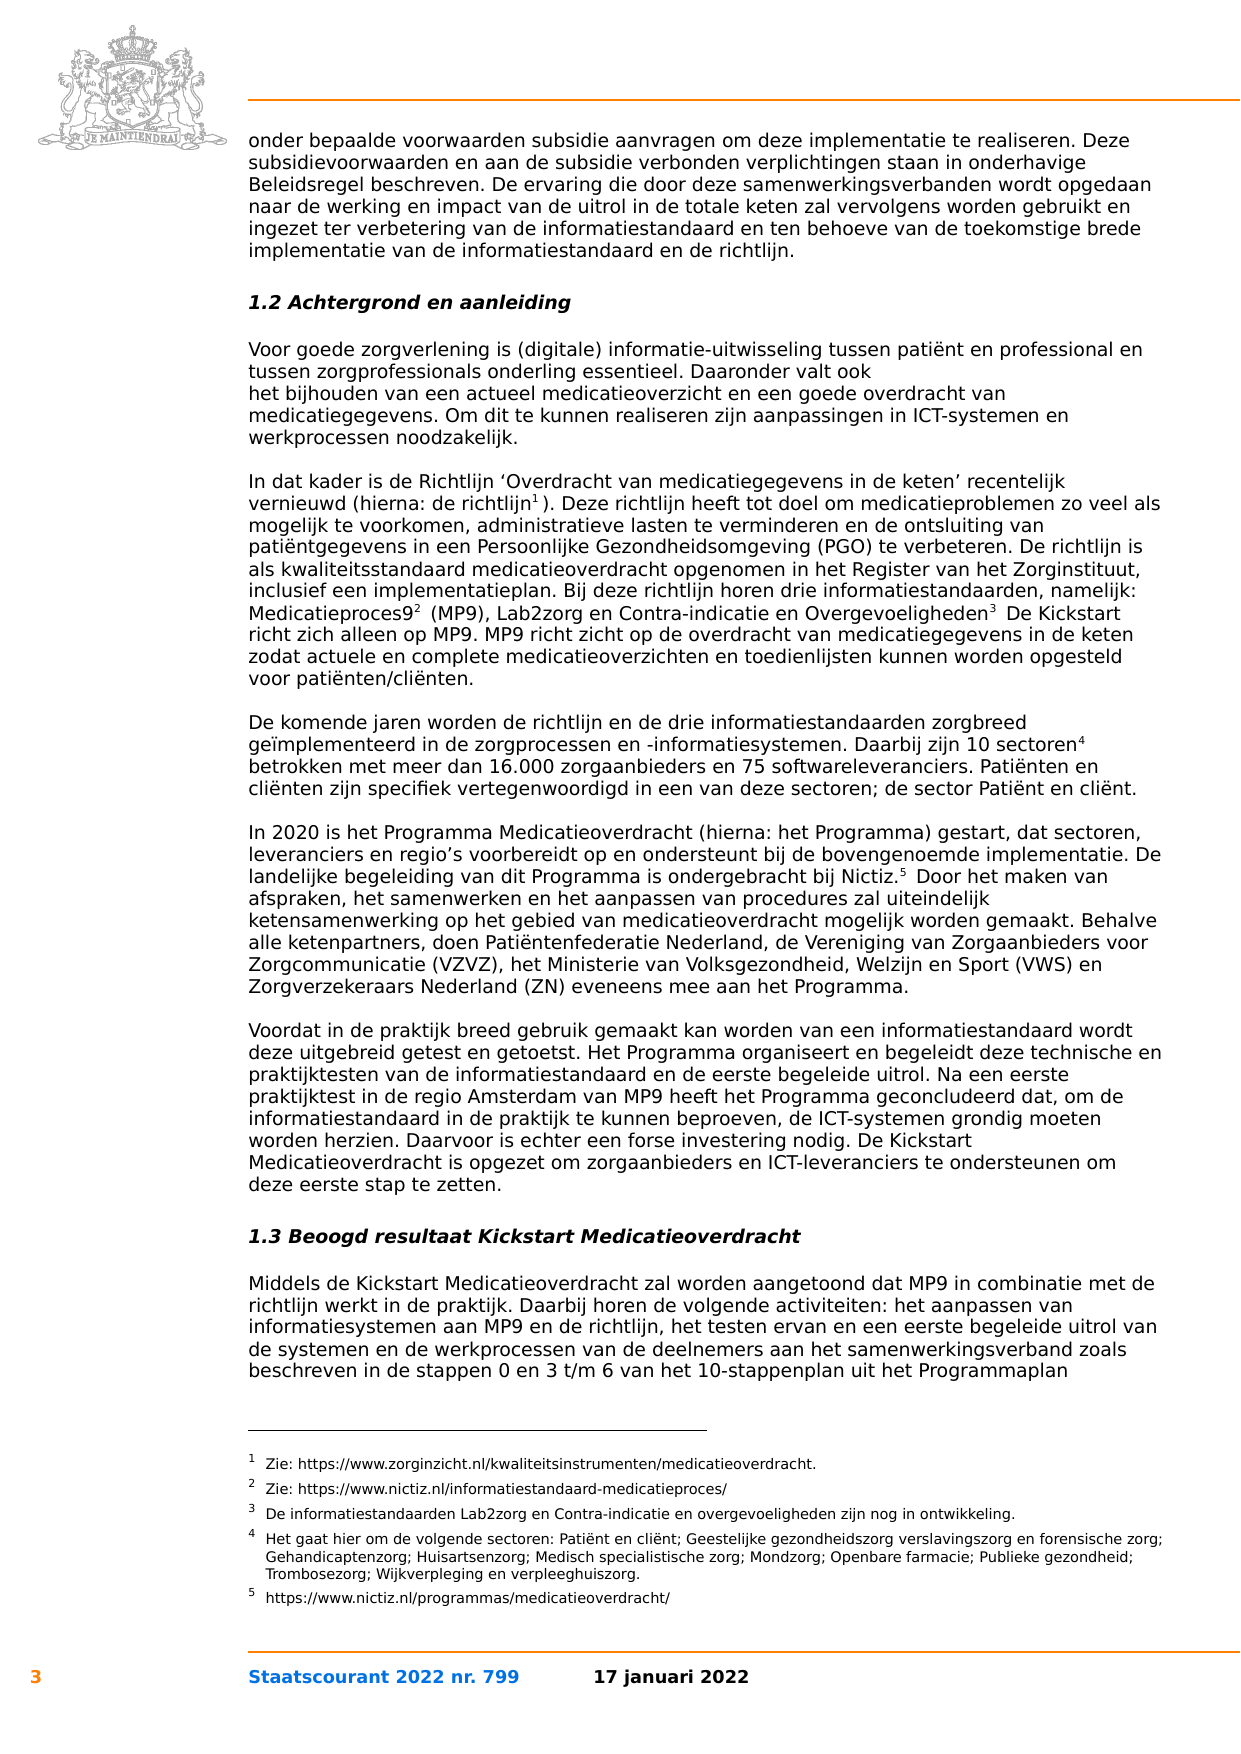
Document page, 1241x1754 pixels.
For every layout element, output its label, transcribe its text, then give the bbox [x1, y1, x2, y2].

text het bijhouden van een actueel medicatieoverzicht en een goede overdracht van medicatiegegevens. Om dit te kunnen realiseren zijn aanpassingen in ICT-systemen en werkprocessen noodzakelijk. [248, 383, 1163, 449]
subtitle 1.3 Beoogd resultaat Kickstart Medicatieoverdracht [248, 1226, 1163, 1247]
text Middels de Kickstart Medicatieoverdracht zal worden aangetoond dat MP9 in combinatie met de richtlijn werkt in de praktijk. Daarbij horen de volgende activiteiten: het aanpassen van informatiesystemen aan MP9 en de richtlijn, het testen ervan en een eerste begeleide uitrol van de systemen en de werkprocessen van de deelnemers aan het samenwerkingsverband zoals beschreven in de stappen 0 en 3 t/m 6 van het 10-stappenplan uit het Programmaplan [248, 1272, 1163, 1382]
text https://www.nictiz.nl/programmas/medicatieoverdracht/ [248, 1586, 1163, 1608]
text Het gaat hier om de volgende sectoren: Patiënt en cliënt; Geestelijke gezondheidszorg verslavingszorg en forensische zorg; Gehandicaptenzorg; Huisartsenzorg; Medisch specialistische zorg; Mondzorg; Openbare farmacie; Publieke gezondheid; Trombosezorg; Wijkverpleging en verpleeghuiszorg. [248, 1527, 1163, 1583]
text Zie: https://www.nictiz.nl/informatiestandaard-medicatieproces/ [248, 1477, 1163, 1499]
text De informatiestandaarden Lab2zorg en Contra-indicatie en overgevoeligheden zijn nog in ontwikkeling. [248, 1502, 1163, 1524]
picture [38, 25, 227, 150]
text onder bepaalde voorwaarden subsidie aanvragen om deze implementatie te realiseren. Deze subsidievoorwaarden en aan de subsidie verbonden verplichtingen staan in onderhavige Beleidsregel beschreven. De ervaring die door deze samenwerkingsverbanden wordt opgedaan naar de werking en impact van de uitrol in de totale keten zal vervolgens worden gebruikt en ingezet ter verbetering van de informatiestandaard en ten behoeve van de toekomstige brede implementatie van de informatiestandaard en de richtlijn. [248, 130, 1163, 262]
subtitle 1.2 Achtergrond en aanleiding [248, 292, 1163, 314]
text De komende jaren worden de richtlijn en de drie informatiestandaarden zorgbreed geïmplementeerd in de zorgprocessen en -informatiesystemen. Daarbij zijn 10 sectoren betrokken met meer dan 16.000 zorgaanbieders en 75 softwareleveranciers. Patiënten en cliënten zijn specifiek vertegenwoordigd in een van deze sectoren; de sector Patiënt en cliënt. [248, 712, 1163, 800]
text Voor goede zorgverlening is (digitale) informatie-uitwisseling tussen patiënt en professional en tussen zorgprofessionals onderling essentieel. Daaronder valt ook [248, 339, 1163, 383]
text In dat kader is de Richtlijn ‘Overdracht van medicatiegegevens in de keten’ recentelijk vernieuwd (hierna: de richtlijn). Deze richtlijn heeft tot doel om medicatieproblemen zo veel als mogelijk te voorkomen, administratieve lasten te verminderen en de ontsluiting van patiëntgegevens in een Persoonlijke Gezondheidsomgeving (PGO) te verbeteren. De richtlijn is als kwaliteitsstandaard medicatieoverdracht opgenomen in het Register van het Zorginstituut, inclusief een implementatieplan. Bij deze richtlijn horen drie informatiestandaarden, namelijk: Medicatieproces9 (MP9), Lab2zorg en Contra-indicatie en Overgevoeligheden De Kickstart richt zich alleen op MP9. MP9 richt zicht op de overdracht van medicatiegegevens in de keten zodat actuele en complete medicatieoverzichten en toedienlijsten kunnen worden opgesteld voor patiënten/cliënten. [248, 471, 1163, 690]
text Zie: https://www.zorginzicht.nl/kwaliteitsinstrumenten/medicatieoverdracht. [248, 1452, 1163, 1474]
text Voordat in de praktijk breed gebruik gemaakt kan worden van een informatiestandaard wordt deze uitgebreid getest en getoetst. Het Programma organiseert en begeleidt deze technische en praktijktesten van de informatiestandaard en de eerste begeleide uitrol. Na een eerste praktijktest in de regio Amsterdam van MP9 heeft het Programma geconcludeerd dat, om de informatiestandaard in de praktijk te kunnen beproeven, de ICT-systemen grondig moeten worden herzien. Daarvoor is echter een forse investering nodig. De Kickstart Medicatieoverdracht is opgezet om zorgaanbieders en ICT-leveranciers te ondersteunen om deze eerste stap te zetten. [248, 1020, 1163, 1196]
text In 2020 is het Programma Medicatieoverdracht (hierna: het Programma) gestart, dat sectoren, leveranciers en regio’s voorbereidt op en ondersteunt bij de bovengenoemde implementatie. De landelijke begeleiding van dit Programma is ondergebracht bij Nictiz. Door het maken van afspraken, het samenwerken en het aanpassen van procedures zal uiteindelijk ketensamenwerking op het gebied van medicatieoverdracht mogelijk worden gemaakt. Behalve alle ketenpartners, doen Patiëntenfederatie Nederland, de Vereniging van Zorgaanbieders voor Zorgcommunicatie (VZVZ), het Ministerie van Volksgezondheid, Welzijn en Sport (VWS) en Zorgverzekeraars Nederland (ZN) eveneens mee aan het Programma. [248, 822, 1163, 998]
